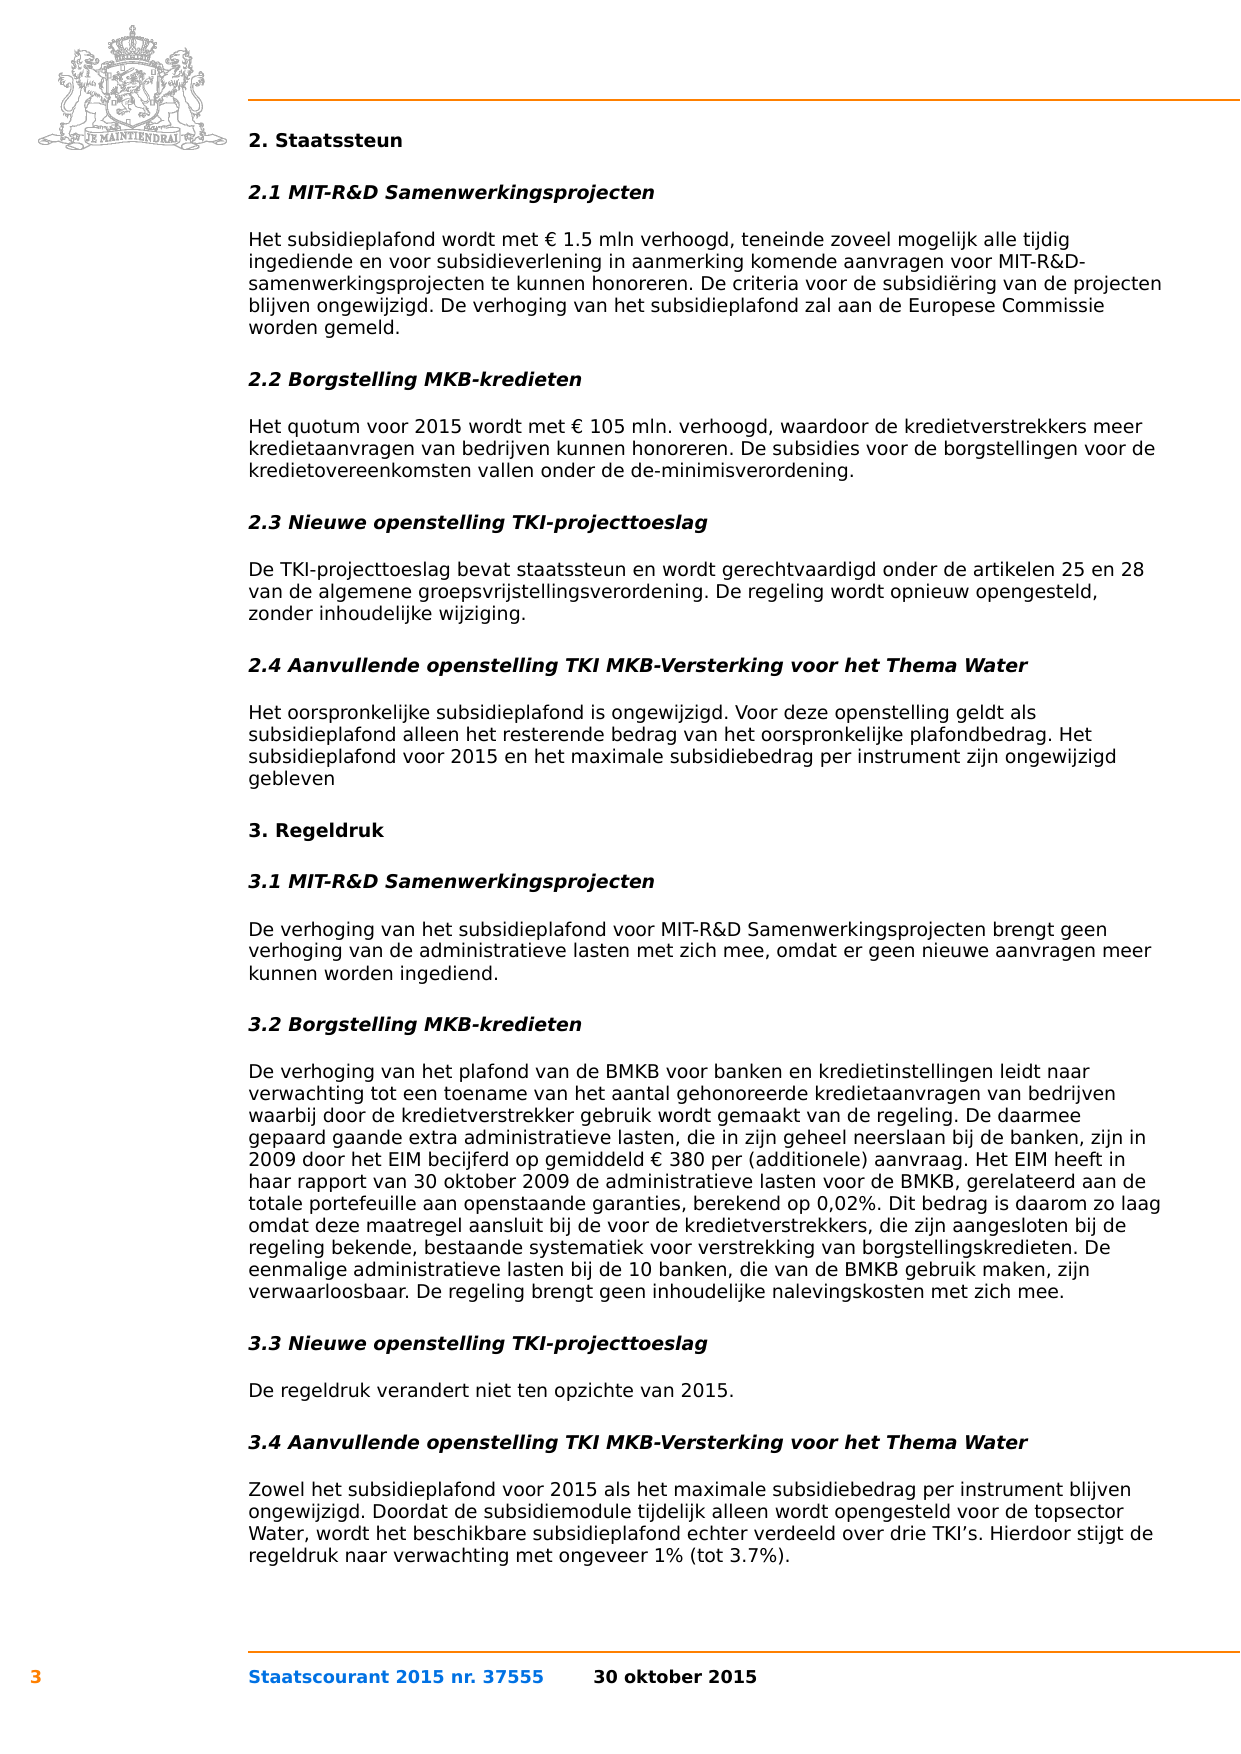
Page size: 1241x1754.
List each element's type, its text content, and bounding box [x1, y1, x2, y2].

text De verhoging van het plafond van de BMKB voor banken en kredietinstellingen leidt naar verwachting tot een toename van het aantal gehonoreerde kredietaanvragen van bedrijven waarbij door de kredietverstrekker gebruik wordt gemaakt van de regeling. De daarmee gepaard gaande extra administratieve lasten, die in zijn geheel neerslaan bij de banken, zijn in 2009 door het EIM becijferd op gemiddeld € 380 per (additionele) aanvraag. Het EIM heeft in haar rapport van 30 oktober 2009 de administratieve lasten voor de BMKB, gerelateerd aan de totale portefeuille aan openstaande garanties, berekend op 0,02%. Dit bedrag is daarom zo laag omdat deze maatregel aansluit bij de voor de kredietverstrekkers, die zijn aangesloten bij de regeling bekende, bestaande systematiek voor verstrekking van borgstellingskredieten. De eenmalige administratieve lasten bij de 10 banken, die van de BMKB gebruik maken, zijn verwaarloosbaar. De regeling brengt geen inhoudelijke nalevingskosten met zich mee. [248, 1061, 1163, 1303]
text De verhoging van het subsidieplafond voor MIT-R&D Samenwerkingsprojecten brengt geen verhoging van de administratieve lasten met zich mee, omdat er geen nieuwe aanvragen meer kunnen worden ingediend. [248, 918, 1163, 984]
subtitle 3.4 Aanvullende openstelling TKI MKB-Versterking voor het Thema Water [248, 1432, 1163, 1454]
subtitle 2.4 Aanvullende openstelling TKI MKB-Versterking voor het Thema Water [248, 654, 1163, 677]
subtitle 2.1 MIT-R&D Samenwerkingsprojecten [248, 182, 1163, 204]
subtitle 2.3 Nieuwe openstelling TKI-projecttoeslag [248, 512, 1163, 534]
subtitle 2.2 Borgstelling MKB-kredieten [248, 369, 1163, 391]
text De TKI-projecttoeslag bevat staatssteun en wordt gerechtvaardigd onder de artikelen 25 en 28 van de algemene groepsvrijstellingsverordening. De regeling wordt opnieuw opengesteld, zonder inhoudelijke wijziging. [248, 559, 1163, 624]
text Het subsidieplafond wordt met € 1.5 mln verhoogd, teneinde zoveel mogelijk alle tijdig ingediende en voor subsidieverlening in aanmerking komende aanvragen voor MIT-R&D-samenwerkingsprojecten te kunnen honoreren. De criteria voor de subsidiëring van de projecten blijven ongewijzigd. De verhoging van het subsidieplafond zal aan de Europese Commissie worden gemeld. [248, 229, 1163, 339]
subtitle 3.1 MIT-R&D Samenwerkingsprojecten [248, 871, 1163, 893]
text Zowel het subsidieplafond voor 2015 als het maximale subsidiebedrag per instrument blijven ongewijzigd. Doordat de subsidiemodule tijdelijk alleen wordt opengesteld voor de topsector Water, wordt het beschikbare subsidieplafond echter verdeeld over drie TKI’s. Hierdoor stijgt de regeldruk naar verwachting met ongeveer 1% (tot 3.7%). [248, 1479, 1163, 1567]
text Het oorspronkelijke subsidieplafond is ongewijzigd. Voor deze openstelling geldt als subsidieplafond alleen het resterende bedrag van het oorspronkelijke plafondbedrag. Het subsidieplafond voor 2015 en het maximale subsidiebedrag per instrument zijn ongewijzigd gebleven [248, 702, 1163, 789]
text Het quotum voor 2015 wordt met € 105 mln. verhoogd, waardoor de kredietverstrekkers meer kredietaanvragen van bedrijven kunnen honoreren. De subsidies voor de borgstellingen voor de kredietovereenkomsten vallen onder de de-minimisverordening. [248, 416, 1163, 482]
picture [38, 25, 227, 150]
subtitle 3.2 Borgstelling MKB-kredieten [248, 1014, 1163, 1036]
text De regeldruk verandert niet ten opzichte van 2015. [248, 1380, 1163, 1402]
subtitle 2. Staatssteun [248, 130, 1163, 152]
subtitle 3.3 Nieuwe openstelling TKI-projecttoeslag [248, 1333, 1163, 1355]
subtitle 3. Regeldruk [248, 819, 1163, 841]
